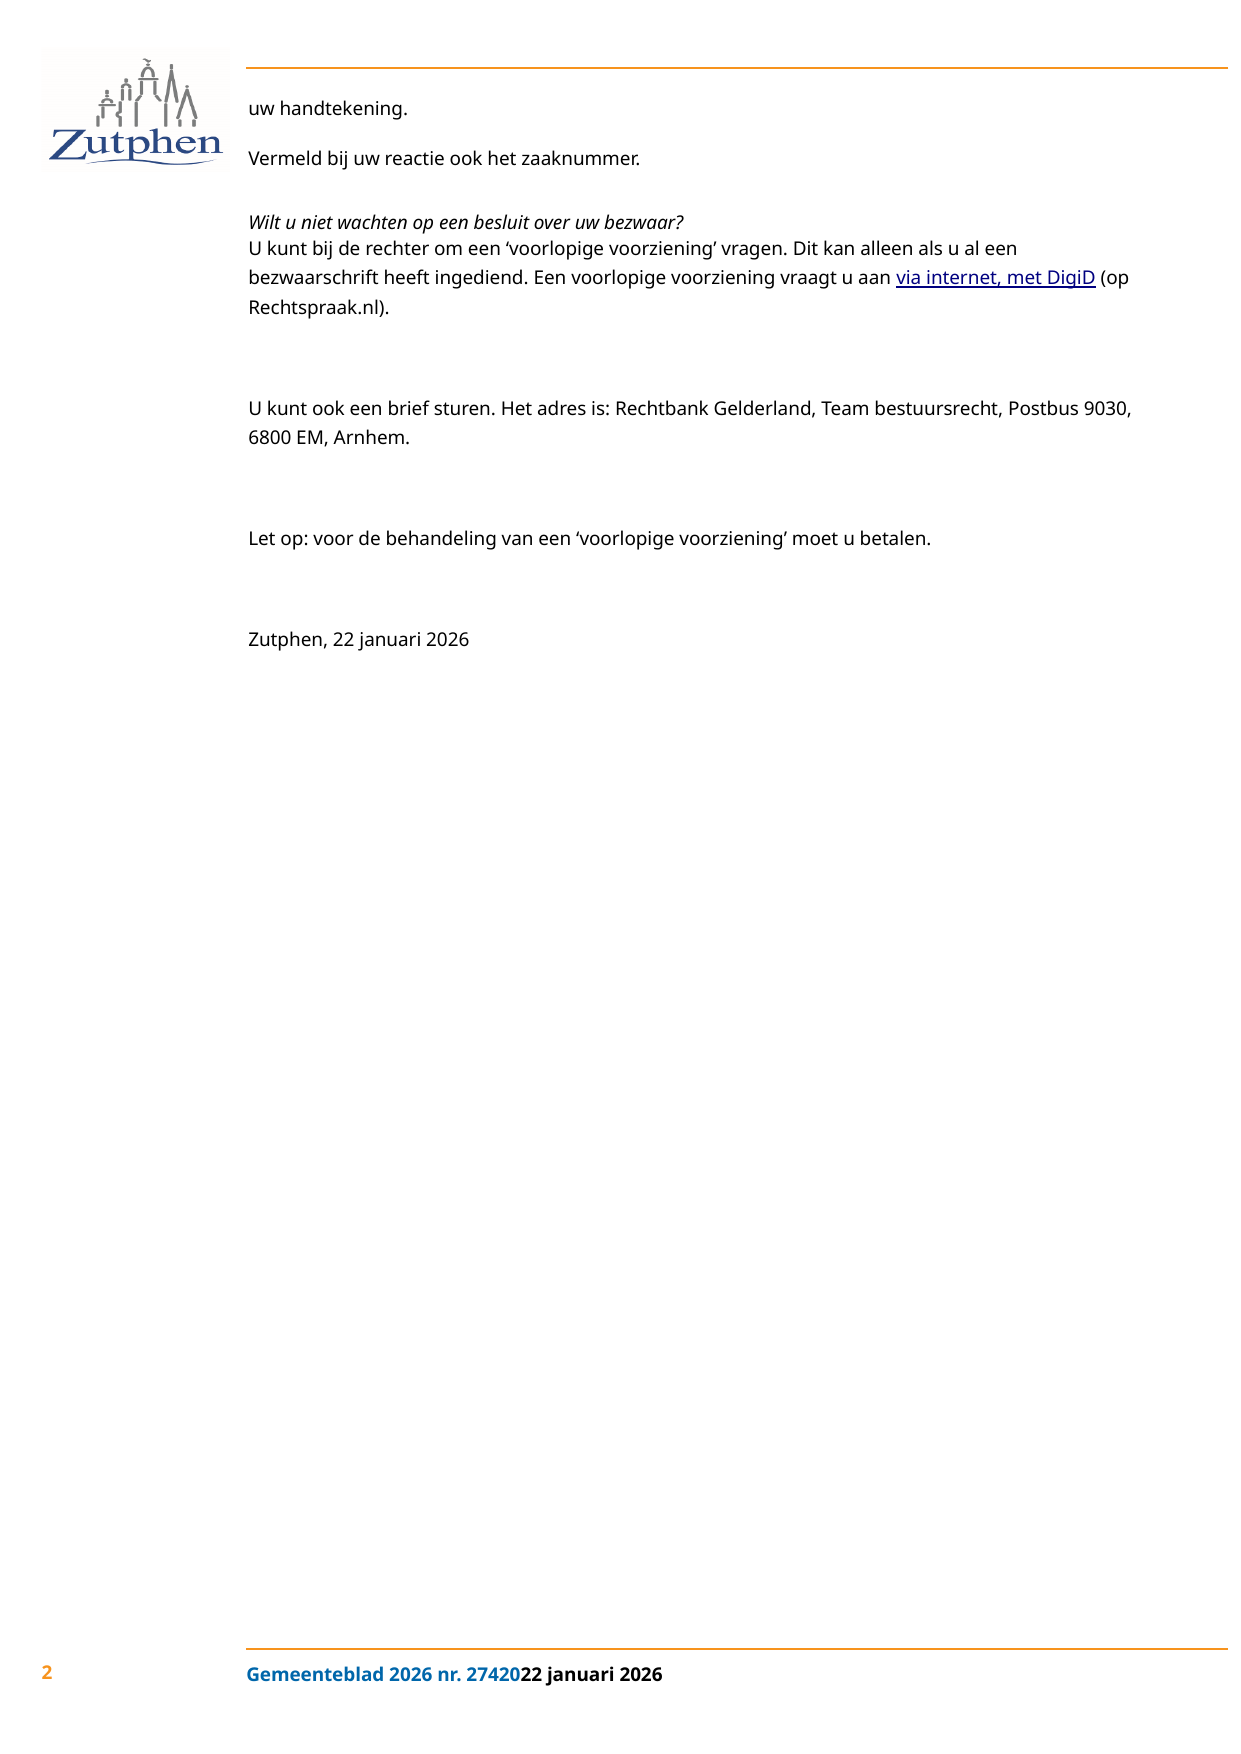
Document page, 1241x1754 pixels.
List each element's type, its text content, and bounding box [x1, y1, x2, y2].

text U kunt bij de rechter om een ‘voorlopige voorziening’ vragen. Dit kan alleen als u al een bezwaarschrift heeft ingediend. Een voorlopige voorziening vraagt u aan via internet, met DigiD (op Rechtspraak.nl). [248, 235, 1152, 320]
text Zutphen, 22 januari 2026 [248, 626, 1152, 652]
text U kunt ook een brief sturen. Het adres is: Rechtbank Gelderland, Team bestuursrecht, Postbus 9030, 6800 EM, Arnhem. [248, 395, 1152, 450]
text Vermeld bij uw reactie ook het zaaknummer. [248, 145, 1152, 171]
text Let op: voor de behandeling van een ‘voorlopige voorziening’ moet u betalen. [248, 525, 1152, 551]
picture [41, 47, 231, 172]
text uw handtekening. [248, 95, 1152, 121]
text Wilt u niet wachten op een besluit over uw bezwaar? [248, 209, 1152, 235]
